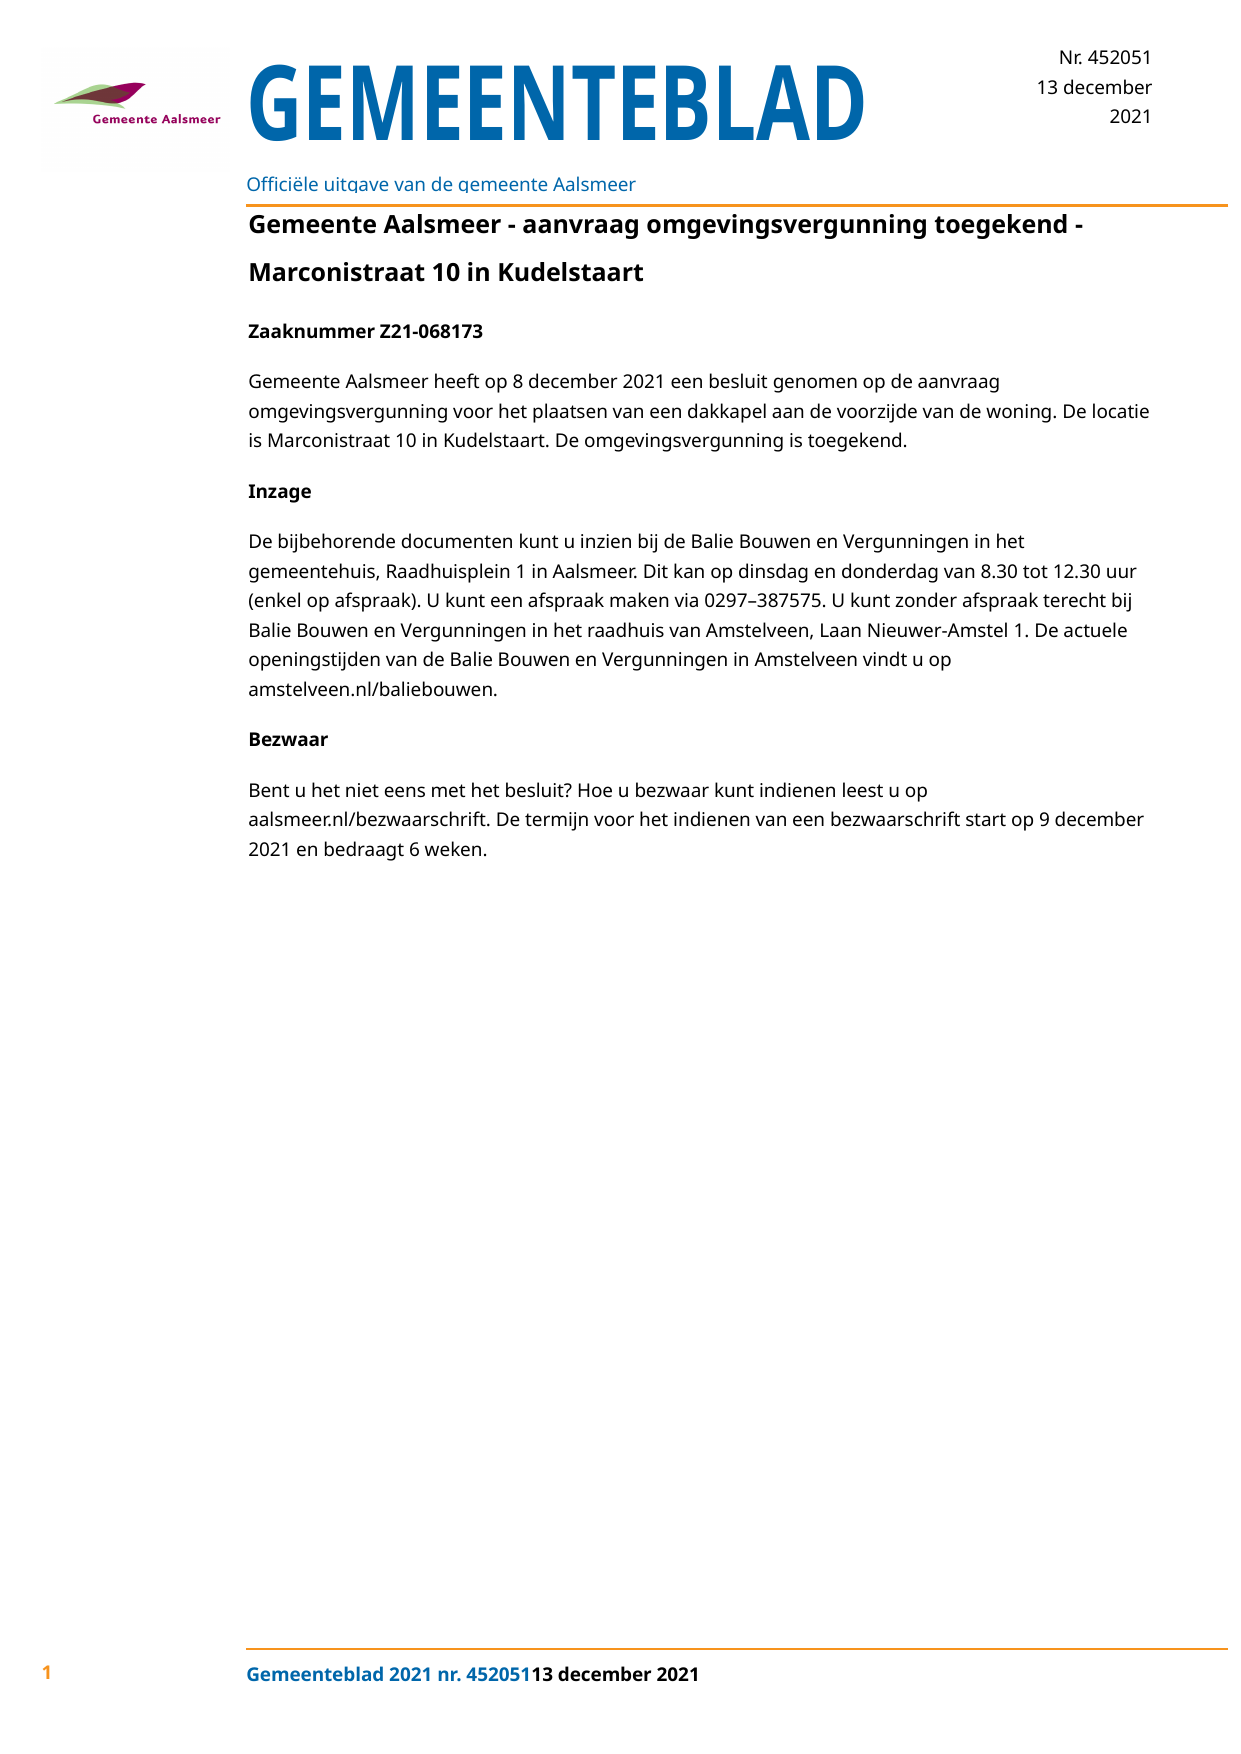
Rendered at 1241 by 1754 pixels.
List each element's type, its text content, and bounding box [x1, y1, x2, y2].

text Inzage [248, 478, 1152, 504]
text Zaaknummer Z21-068173 [248, 318, 1152, 344]
text Bent u het niet eens met het besluit? Hoe u bezwaar kunt indienen leest u op aalsmeer.nl/bezwaarschrift. De termijn voor het indienen van een bezwaarschrift start op 9 december 2021 en bedraagt 6 weken. [248, 777, 1152, 862]
picture [41, 47, 231, 172]
text Gemeente Aalsmeer - aanvraag omgevingsvergunning toegekend - Marconistraat 10 in Kudelstaart [248, 207, 1152, 288]
text De bijbehorende documenten kunt u inzien bij de Balie Bouwen en Vergunningen in het gemeentehuis, Raadhuisplein 1 in Aalsmeer. Dit kan op dinsdag en donderdag van 8.30 tot 12.30 uur (enkel op afspraak). U kunt een afspraak maken via 0297–387575. U kunt zonder afspraak terecht bij Balie Bouwen en Vergunningen in het raadhuis van Amstelveen, Laan Nieuwer-Amstel 1. De actuele openingstijden van de Balie Bouwen en Vergunningen in Amstelveen vindt u op amstelveen.nl/baliebouwen. [248, 528, 1152, 702]
text Gemeente Aalsmeer heeft op 8 december 2021 een besluit genomen op de aanvraag omgevingsvergunning voor het plaatsen van een dakkapel aan de voorzijde van de woning. De locatie is Marconistraat 10 in Kudelstaart. De omgevingsvergunning is toegekend. [248, 368, 1152, 453]
text Bezwaar [248, 727, 1152, 752]
